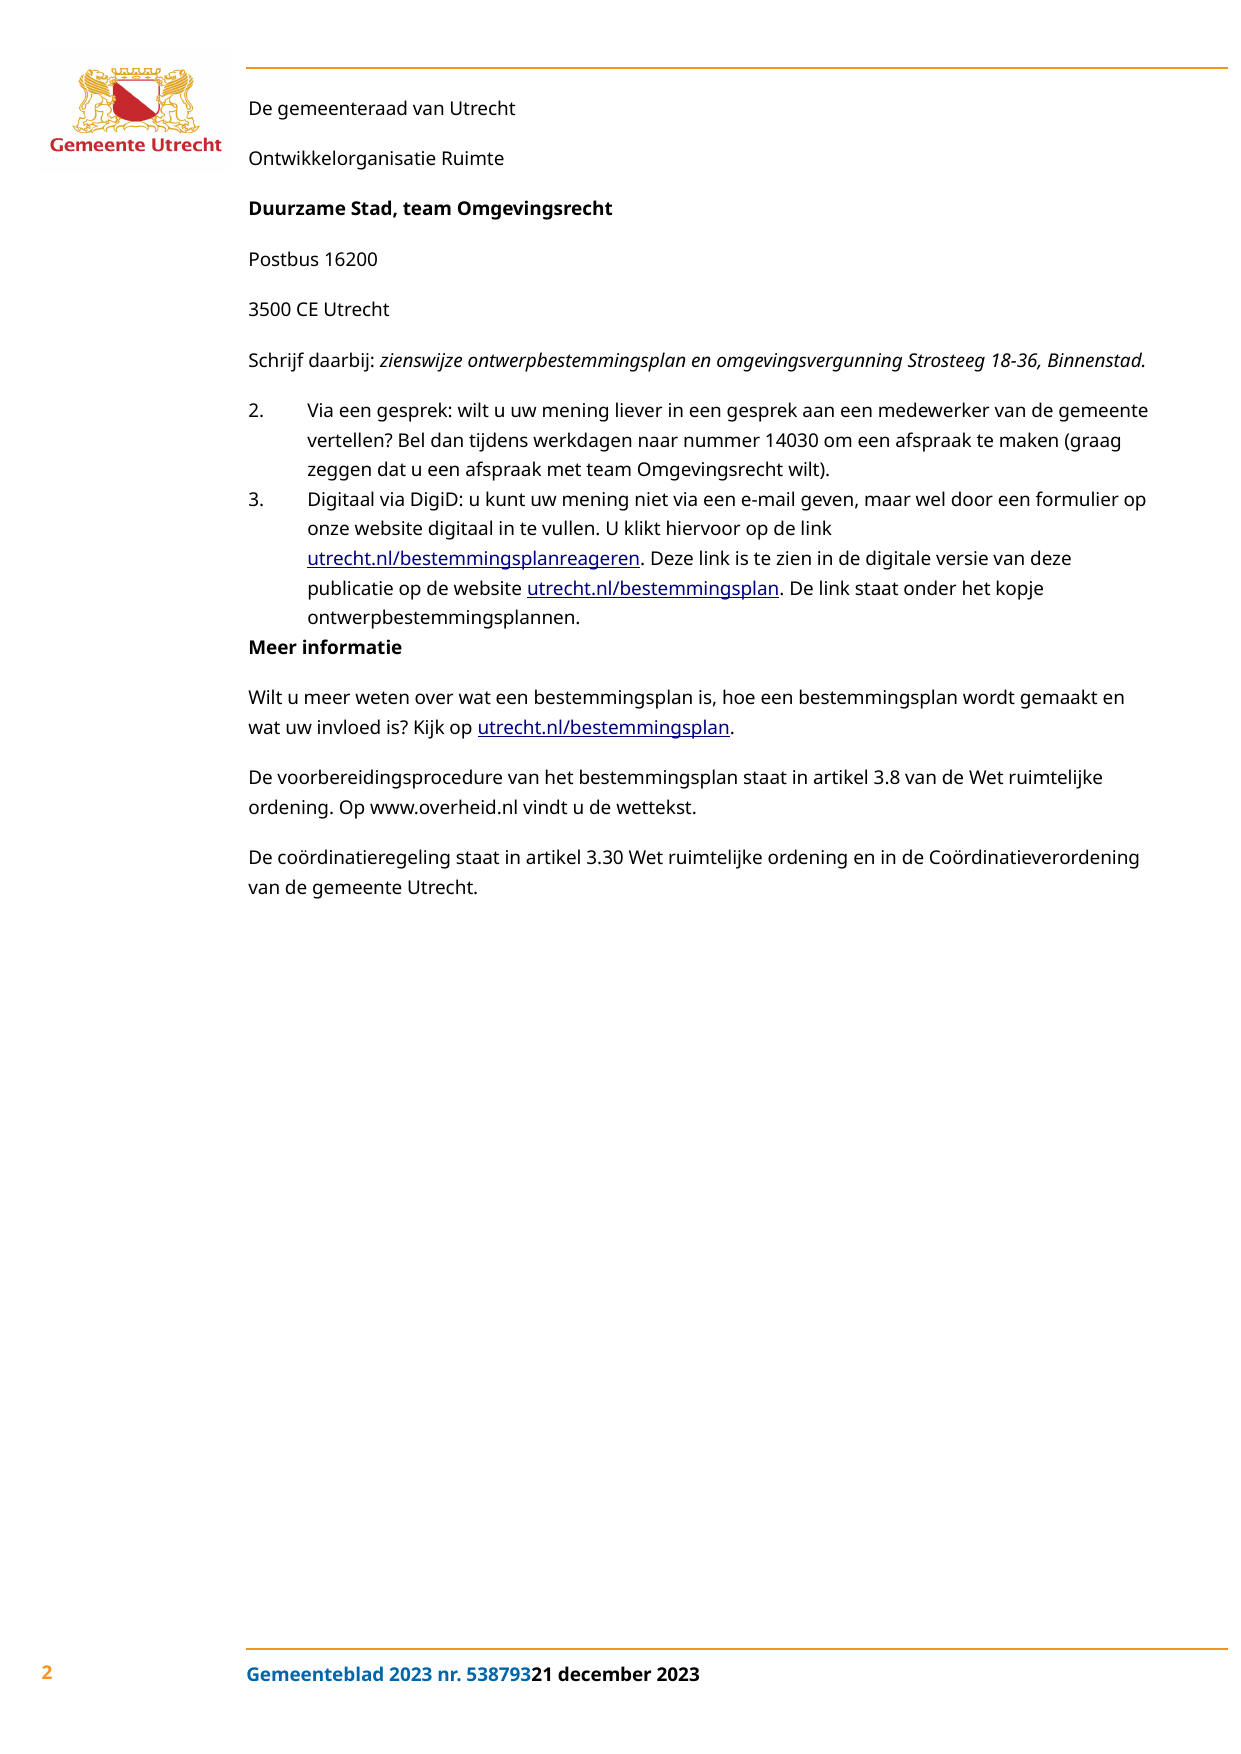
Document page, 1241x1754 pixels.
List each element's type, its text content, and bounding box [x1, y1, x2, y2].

text Duurzame Stad, team Omgevingsrecht [248, 196, 1152, 221]
list Digitaal via DigiD: u kunt uw mening niet via een e-mail geven, maar wel door een formulier op onze website digitaal in te vullen. U klikt hiervoor op de link utrecht.nl/bestemmingsplanreageren. Deze link is te zien in de digitale versie van deze publicatie op de website utrecht.nl/bestemmingsplan. De link staat onder het kopje ontwerpbestemmingsplannen. [248, 486, 1152, 630]
text De voorbereidingsprocedure van het bestemmingsplan staat in artikel 3.8 van de Wet ruimtelijke ordening. Op www.overheid.nl vindt u de wettekst. [248, 764, 1152, 820]
picture [41, 47, 231, 172]
list Via een gesprek: wilt u uw mening liever in een gesprek aan een medewerker van de gemeente vertellen? Bel dan tijdens werkdagen naar nummer 14030 om een afspraak te maken (graag zeggen dat u een afspraak met team Omgevingsrecht wilt). [248, 397, 1152, 482]
text De gemeenteraad van Utrecht [248, 95, 1152, 121]
text Meer informatie [248, 634, 1152, 660]
text Postbus 16200 [248, 246, 1152, 272]
text 3500 CE Utrecht [248, 296, 1152, 322]
text De coördinatieregeling staat in artikel 3.30 Wet ruimtelijke ordening en in de Coördinatieverordening van de gemeente Utrecht. [248, 844, 1152, 900]
text Ontwikkelorganisatie Ruimte [248, 145, 1152, 171]
text Schrijf daarbij: zienswijze ontwerpbestemmingsplan en omgevingsvergunning Strosteeg 18-36, Binnenstad. [248, 347, 1152, 373]
text Wilt u meer weten over wat een bestemmingsplan is, hoe een bestemmingsplan wordt gemaakt en wat uw invloed is? Kijk op utrecht.nl/bestemmingsplan. [248, 684, 1152, 740]
